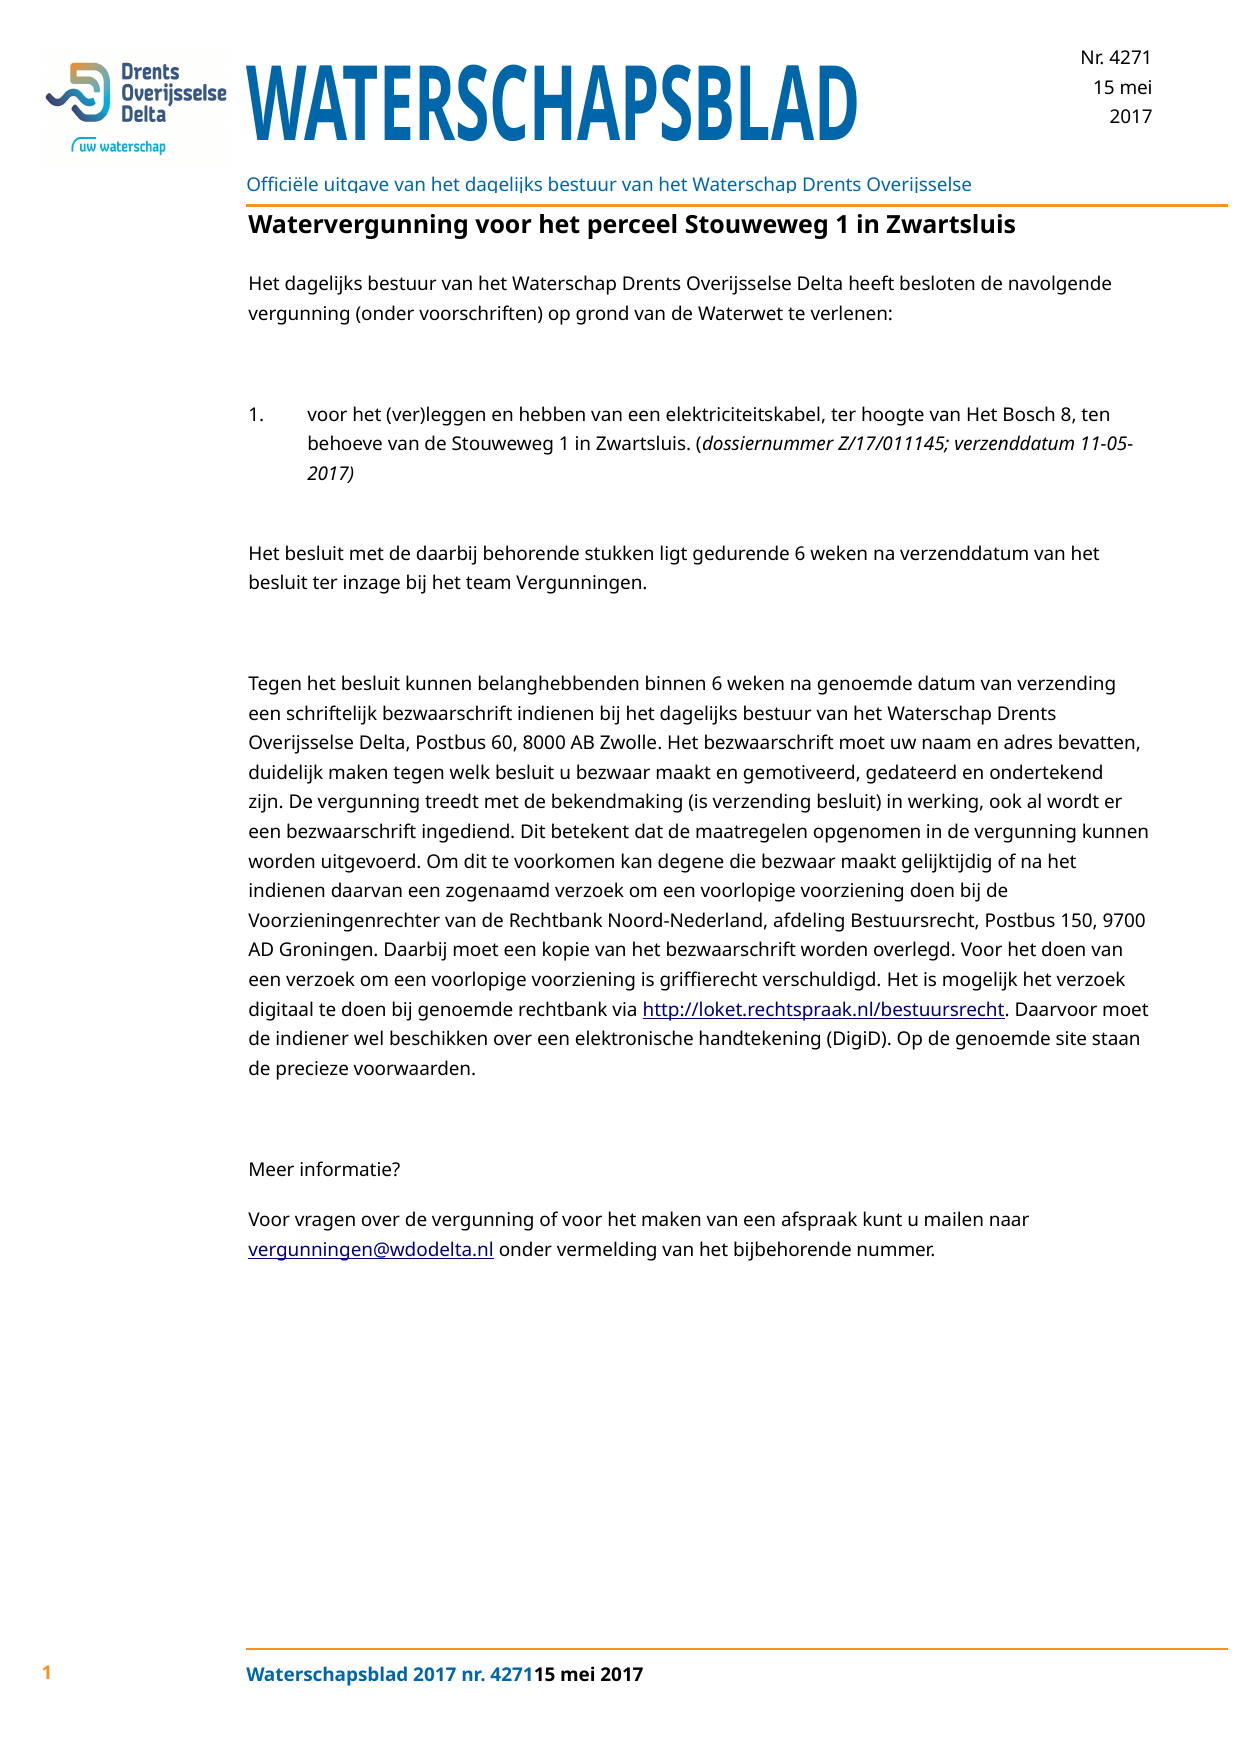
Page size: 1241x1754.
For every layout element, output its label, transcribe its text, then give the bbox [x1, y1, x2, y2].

picture [41, 47, 231, 172]
text Watervergunning voor het perceel Stouweweg 1 in Zwartsluis [248, 207, 1152, 241]
list voor het (ver)leggen en hebben van een elektriciteitskabel, ter hoogte van Het Bosch 8, ten behoeve van de Stouweweg 1 in Zwartsluis. (dossiernummer Z/17/011145; verzenddatum 11-05-2017) [248, 401, 1152, 486]
text Het besluit met de daarbij behorende stukken ligt gedurende 6 weken na verzenddatum van het besluit ter inzage bij het team Vergunningen. [248, 540, 1152, 595]
text Het dagelijks bestuur van het Waterschap Drents Overijsselse Delta heeft besloten de navolgende vergunning (onder voorschriften) op grond van de Waterwet te verlenen: [248, 270, 1152, 326]
text Tegen het besluit kunnen belanghebbenden binnen 6 weken na genoemde datum van verzending een schriftelijk bezwaarschrift indienen bij het dagelijks bestuur van het Waterschap Drents Overijsselse Delta, Postbus 60, 8000 AB Zwolle. Het bezwaarschrift moet uw naam en adres bevatten, duidelijk maken tegen welk besluit u bezwaar maakt en gemotiveerd, gedateerd en ondertekend zijn. De vergunning treedt met de bekendmaking (is verzending besluit) in werking, ook al wordt er een bezwaarschrift ingediend. Dit betekent dat de maatregelen opgenomen in de vergunning kunnen worden uitgevoerd. Om dit te voorkomen kan degene die bezwaar maakt gelijktijdig of na het indienen daarvan een zogenaamd verzoek om een voorlopige voorziening doen bij de Voorzieningenrechter van de Rechtbank Noord-Nederland, afdeling Bestuursrecht, Postbus 150, 9700 AD Groningen. Daarbij moet een kopie van het bezwaarschrift worden overlegd. Voor het doen van een verzoek om een voorlopige voorziening is griffierecht verschuldigd. Het is mogelijk het verzoek digitaal te doen bij genoemde rechtbank via http://loket.rechtspraak.nl/bestuursrecht. Daarvoor moet de indiener wel beschikken over een elektronische handtekening (DigiD). Op de genoemde site staan de precieze voorwaarden. [248, 670, 1152, 1081]
text Voor vragen over de vergunning of voor het maken van een afspraak kunt u mailen naar vergunningen@wdodelta.nl onder vermelding van het bijbehorende nummer. [248, 1206, 1152, 1261]
text Meer informatie? [248, 1156, 1152, 1181]
